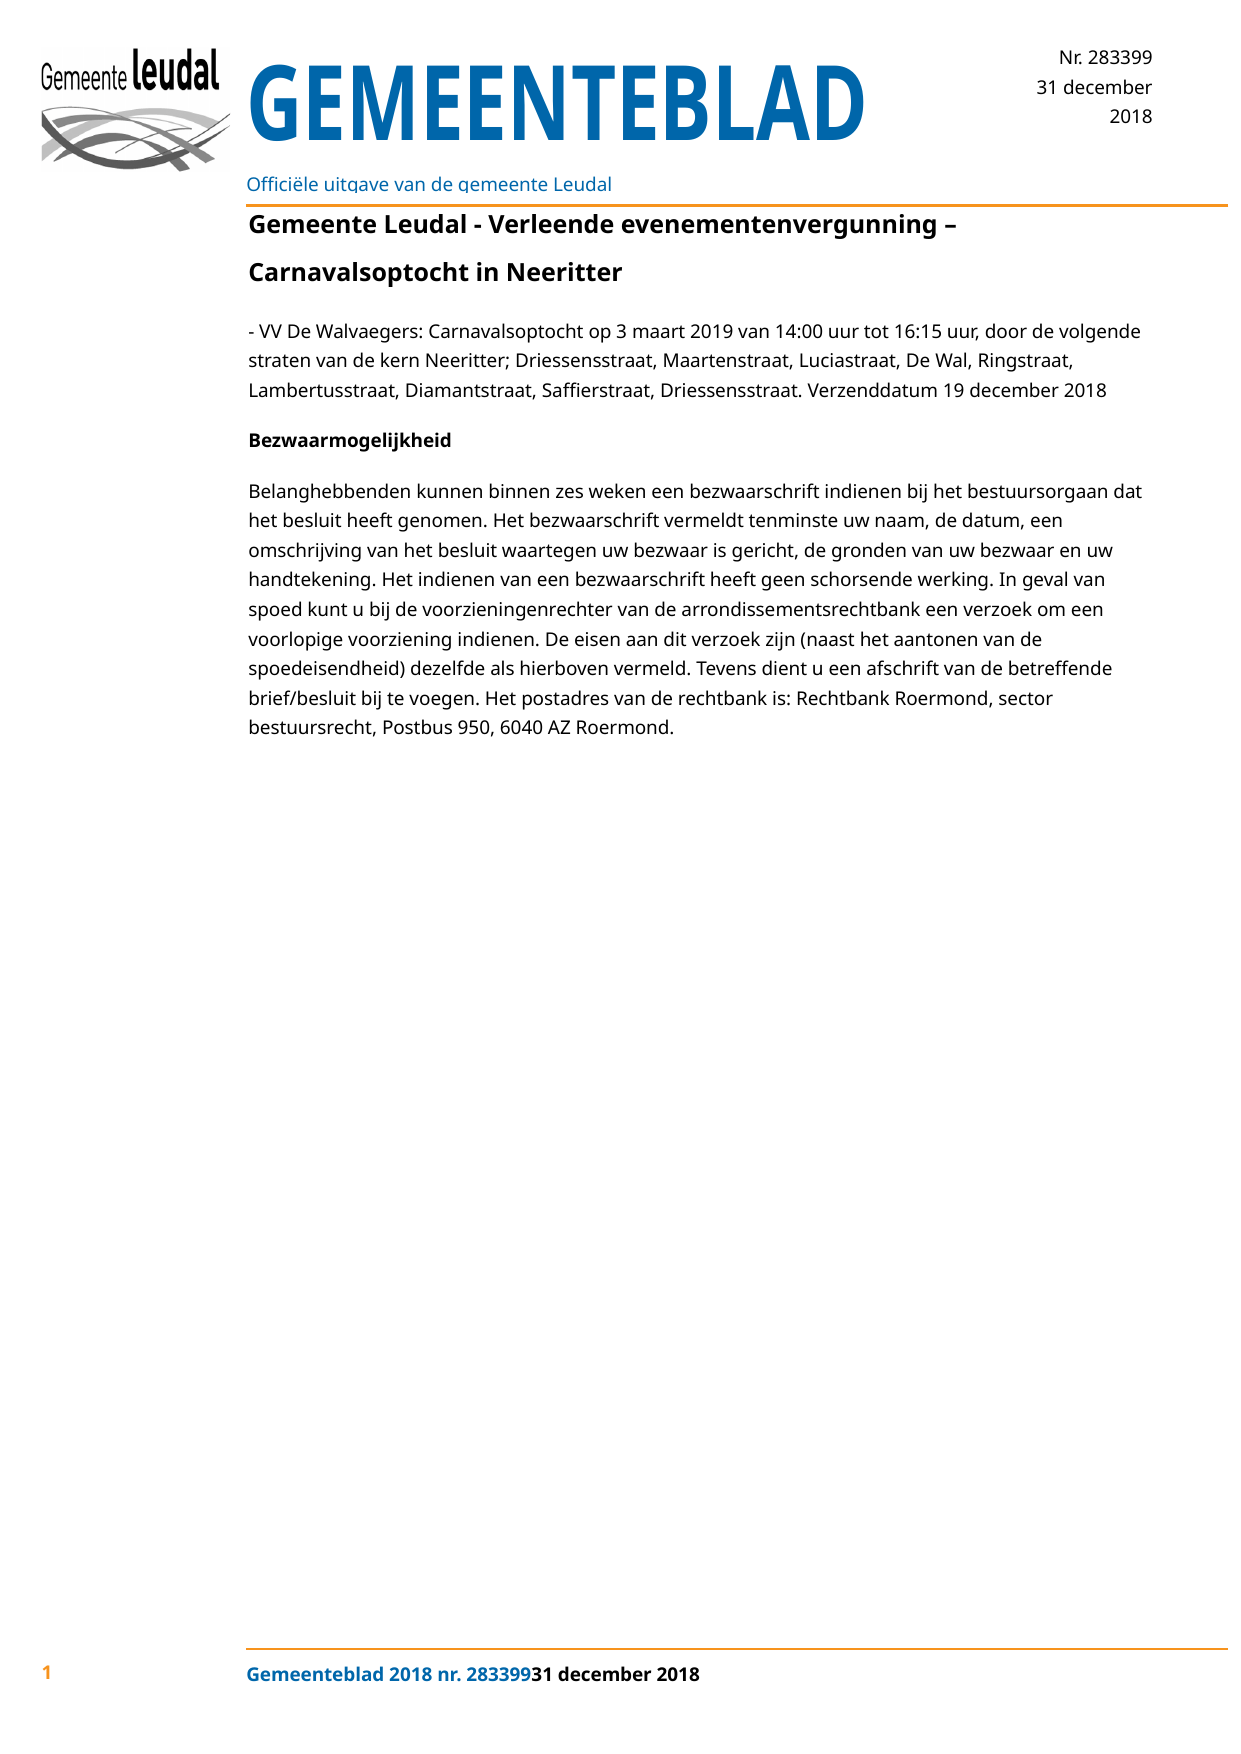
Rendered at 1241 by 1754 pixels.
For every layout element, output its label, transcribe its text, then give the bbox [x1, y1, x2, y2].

text Gemeente Leudal - Verleende evenementenvergunning – Carnavalsoptocht in Neeritter [248, 207, 1152, 288]
text Bezwaarmogelijkheid [248, 427, 1152, 453]
text - VV De Walvaegers: Carnavalsoptocht op 3 maart 2019 van 14:00 uur tot 16:15 uur, door de volgende straten van de kern Neeritter; Driessensstraat, Maartenstraat, Luciastraat, De Wal, Ringstraat, Lambertusstraat, Diamantstraat, Saffierstraat, Driessensstraat. Verzenddatum 19 december 2018 [248, 318, 1152, 403]
picture [41, 47, 231, 172]
text Belanghebbenden kunnen binnen zes weken een bezwaarschrift indienen bij het bestuursorgaan dat het besluit heeft genomen. Het bezwaarschrift vermeldt tenminste uw naam, de datum, een omschrijving van het besluit waartegen uw bezwaar is gericht, de gronden van uw bezwaar en uw handtekening. Het indienen van een bezwaarschrift heeft geen schorsende werking. In geval van spoed kunt u bij de voorzieningenrechter van de arrondissementsrechtbank een verzoek om een voorlopige voorziening indienen. De eisen aan dit verzoek zijn (naast het aantonen van de spoedeisendheid) dezelfde als hierboven vermeld. Tevens dient u een afschrift van de betreffende brief/besluit bij te voegen. Het postadres van de rechtbank is: Rechtbank Roermond, sector bestuursrecht, Postbus 950, 6040 AZ Roermond. [248, 478, 1152, 740]
